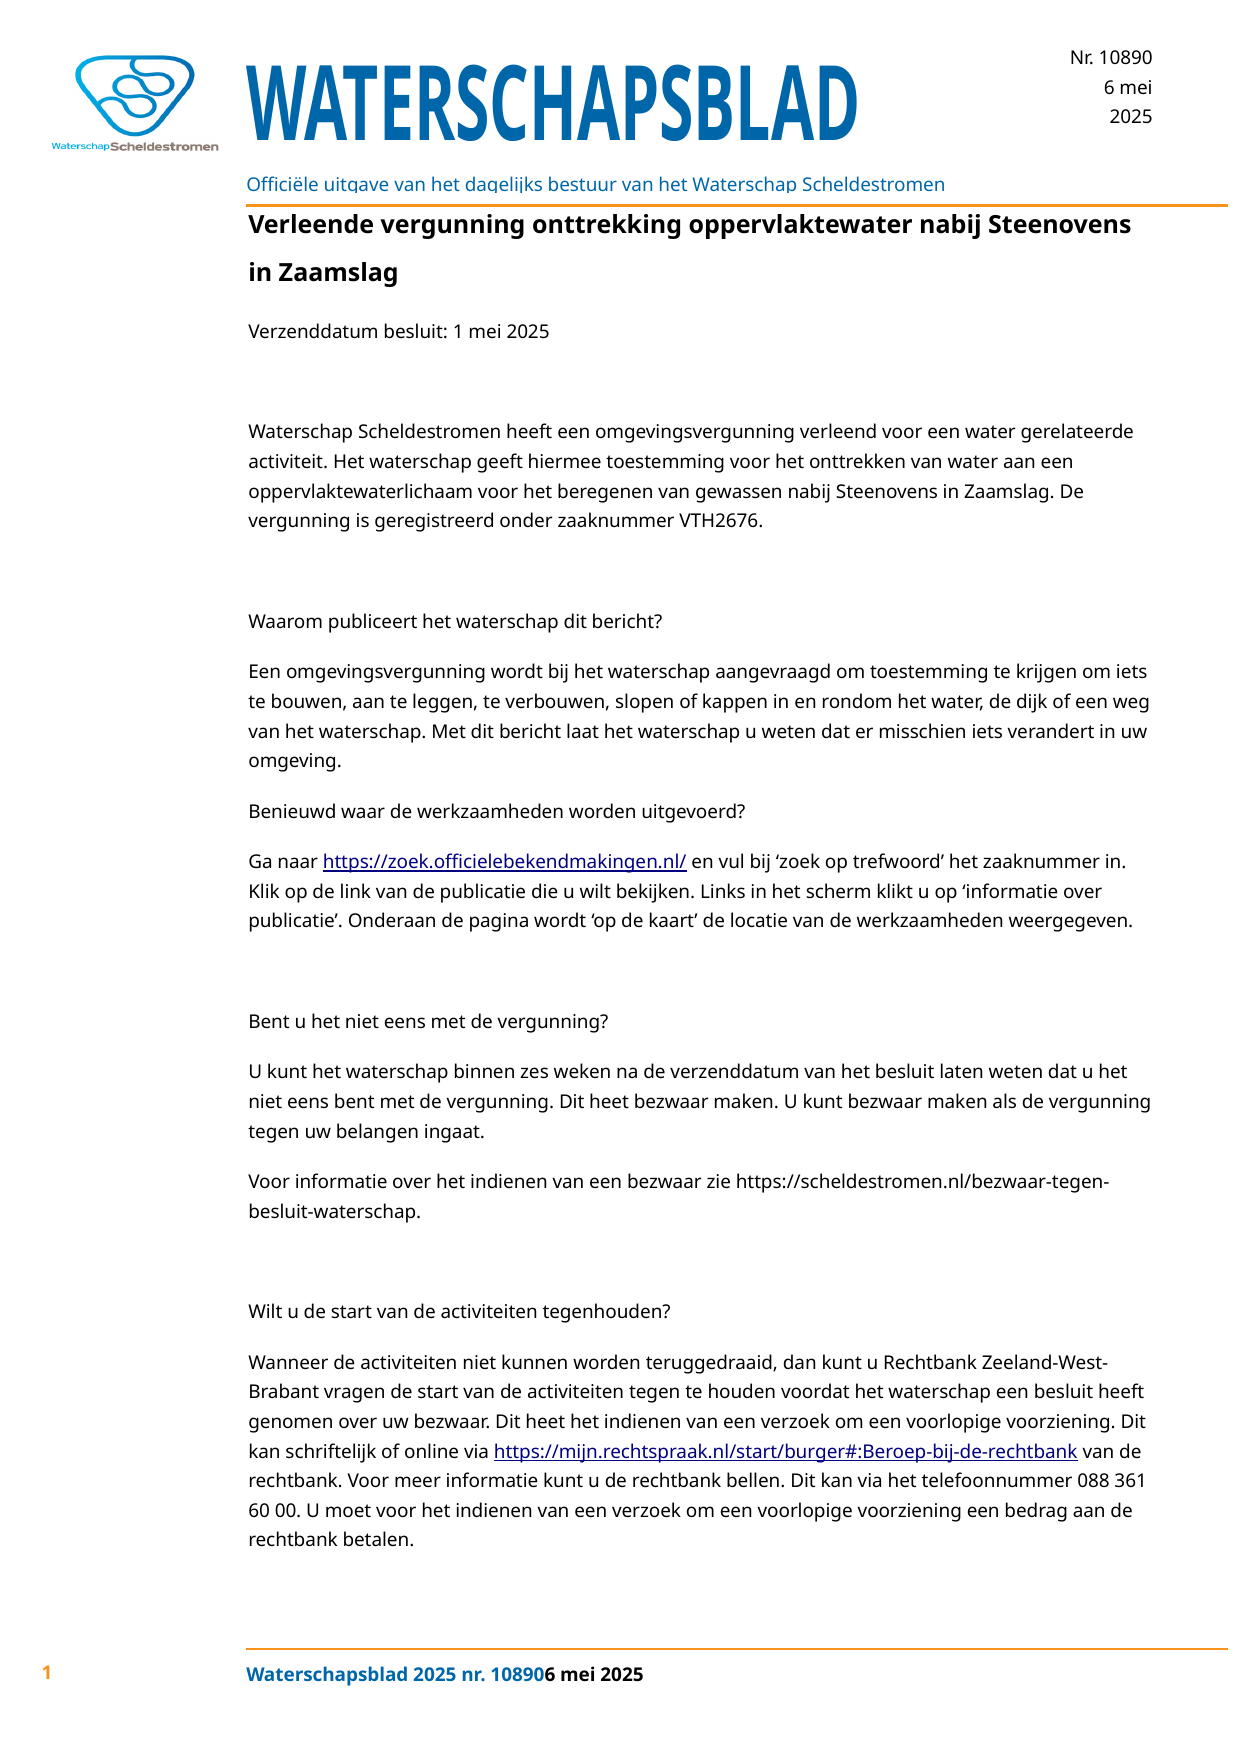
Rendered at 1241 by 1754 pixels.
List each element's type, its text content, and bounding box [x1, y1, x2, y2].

text Benieuwd waar de werkzaamheden worden uitgevoerd? [248, 798, 1152, 824]
text Een omgevingsvergunning wordt bij het waterschap aangevraagd om toestemming te krijgen om iets te bouwen, aan te leggen, te verbouwen, slopen of kappen in en rondom het water, de dijk of een weg van het waterschap. Met dit bericht laat het waterschap u weten dat er misschien iets verandert in uw omgeving. [248, 659, 1152, 773]
text Verzenddatum besluit: 1 mei 2025 [248, 318, 1152, 344]
text Wilt u de start van de activiteiten tegenhouden? [248, 1299, 1152, 1324]
text Bent u het niet eens met de vergunning? [248, 1008, 1152, 1034]
text Wanneer de activiteiten niet kunnen worden teruggedraaid, dan kunt u Rechtbank Zeeland-West-Brabant vragen de start van de activiteiten tegen te houden voordat het waterschap een besluit heeft genomen over uw bezwaar. Dit heet het indienen van een verzoek om een voorlopige voorziening. Dit kan schriftelijk of online via https://mijn.rechtspraak.nl/start/burger#:Beroep-bij-de-rechtbank van de rechtbank. Voor meer informatie kunt u de rechtbank bellen. Dit kan via het telefoonnummer 088 361 60 00. U moet voor het indienen van een verzoek om een voorlopige voorziening een bedrag aan de rechtbank betalen. [248, 1349, 1152, 1552]
text Verleende vergunning onttrekking oppervlaktewater nabij Steenovens in Zaamslag [248, 207, 1152, 288]
text U kunt het waterschap binnen zes weken na de verzenddatum van het besluit laten weten dat u het niet eens bent met de vergunning. Dit heet bezwaar maken. U kunt bezwaar maken als de vergunning tegen uw belangen ingaat. [248, 1059, 1152, 1144]
text Voor informatie over het indienen van een bezwaar zie https://scheldestromen.nl/bezwaar-tegen-besluit-waterschap. [248, 1168, 1152, 1224]
picture [41, 47, 231, 172]
text Ga naar https://zoek.officielebekendmakingen.nl/ en vul bij ‘zoek op trefwoord’ het zaaknummer in. Klik op de link van de publicatie die u wilt bekijken. Links in het scherm klikt u op ‘informatie over publicatie’. Onderaan de pagina wordt ‘op de kaart’ de locatie van de werkzaamheden weergegeven. [248, 848, 1152, 933]
text Waarom publiceert het waterschap dit bericht? [248, 608, 1152, 634]
text Waterschap Scheldestromen heeft een omgevingsvergunning verleend voor een water gerelateerde activiteit. Het waterschap geeft hiermee toestemming voor het onttrekken van water aan een oppervlaktewaterlichaam voor het beregenen van gewassen nabij Steenovens in Zaamslag. De vergunning is geregistreerd onder zaaknummer VTH2676. [248, 419, 1152, 533]
